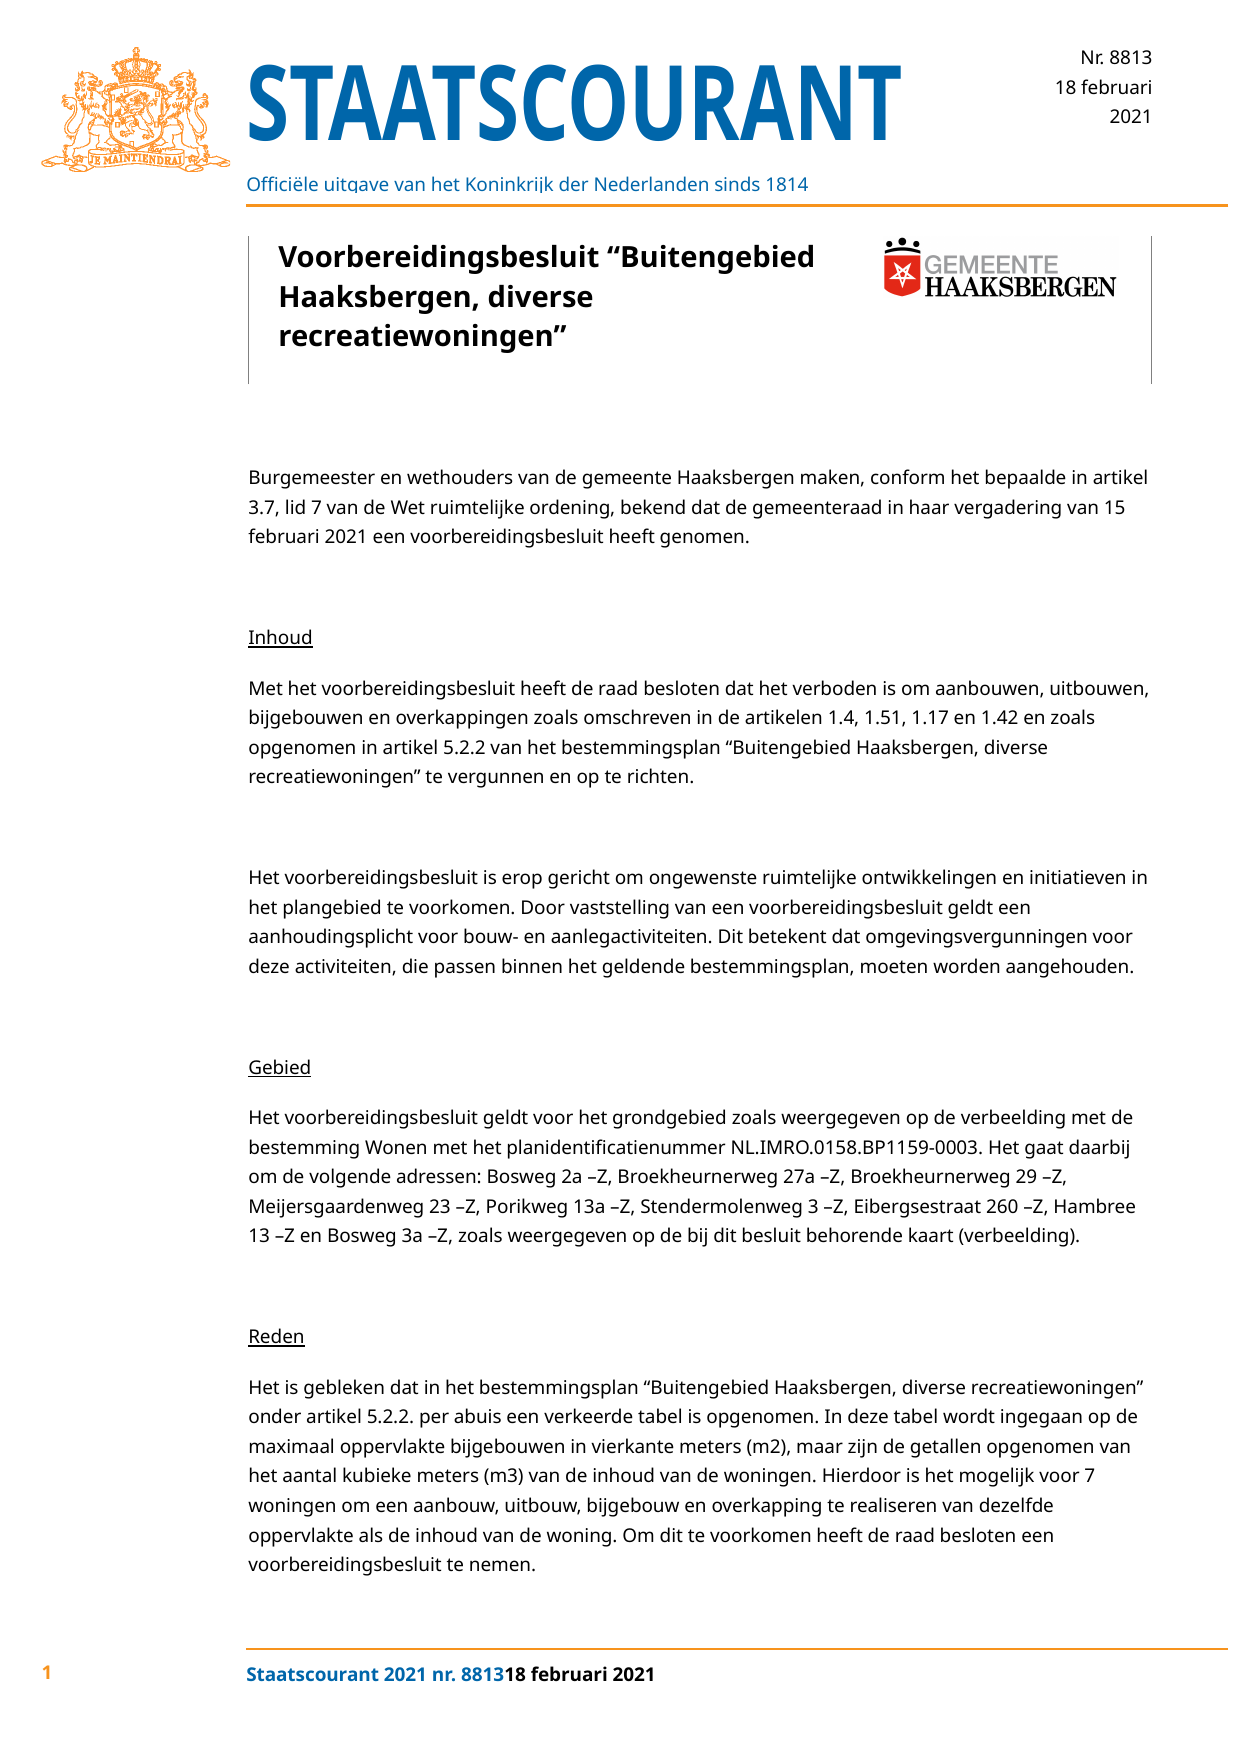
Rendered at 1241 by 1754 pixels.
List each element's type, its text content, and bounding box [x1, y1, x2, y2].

table_header Voorbereidingsbesluit “Buitengebied Haaksbergen, diverse recreatiewoningen” [249, 236, 850, 384]
text Gebied [248, 1054, 1152, 1080]
text Reden [248, 1323, 1152, 1349]
text Het voorbereidingsbesluit is erop gericht om ongewenste ruimtelijke ontwikkelingen en initiatieven in het plangebied te voorkomen. Door vaststelling van een voorbereidingsbesluit geldt een aanhoudingsplicht voor bouw- en aanlegactiviteiten. Dit betekent dat omgevingsvergunningen voor deze activiteiten, die passen binnen het geldende bestemmingsplan, moeten worden aangehouden. [248, 864, 1152, 979]
table_header [850, 236, 1151, 384]
text Het is gebleken dat in het bestemmingsplan “Buitengebied Haaksbergen, diverse recreatiewoningen” onder artikel 5.2.2. per abuis een verkeerde tabel is opgenomen. In deze tabel wordt ingegaan op de maximaal oppervlakte bijgebouwen in vierkante meters (m2), maar zijn de getallen opgenomen van het aantal kubieke meters (m3) van de inhoud van de woningen. Hierdoor is het mogelijk voor 7 woningen om een aanbouw, uitbouw, bijgebouw en overkapping te realiseren van dezelfde oppervlakte als de inhoud van de woning. Om dit te voorkomen heeft de raad besloten een voorbereidingsbesluit te nemen. [248, 1374, 1152, 1577]
text Inhoud [248, 624, 1152, 650]
text Met het voorbereidingsbesluit heeft de raad besloten dat het verboden is om aanbouwen, uitbouwen, bijgebouwen en overkappingen zoals omschreven in de artikelen 1.4, 1.51, 1.17 en 1.42 en zoals opgenomen in artikel 5.2.2 van het bestemmingsplan “Buitengebied Haaksbergen, diverse recreatiewoningen” te vergunnen en op te richten. [248, 675, 1152, 789]
picture [41, 47, 231, 172]
picture [882, 236, 1119, 298]
text Burgemeester en wethouders van de gemeente Haaksbergen maken, conform het bepaalde in artikel 3.7, lid 7 van de Wet ruimtelijke ordening, bekend dat de gemeenteraad in haar vergadering van 15 februari 2021 een voorbereidingsbesluit heeft genomen. [248, 464, 1152, 549]
text Het voorbereidingsbesluit geldt voor het grondgebied zoals weergegeven op de verbeelding met de bestemming Wonen met het planidentificatienummer NL.IMRO.0158.BP1159-0003. Het gaat daarbij om de volgende adressen: Bosweg 2a –Z, Broekheurnerweg 27a –Z, Broekheurnerweg 29 –Z, Meijersgaardenweg 23 –Z, Porikweg 13a –Z, Stendermolenweg 3 –Z, Eibergsestraat 260 –Z, Hambree 13 –Z en Bosweg 3a –Z, zoals weergegeven op de bij dit besluit behorende kaart (verbeelding). [248, 1104, 1152, 1248]
